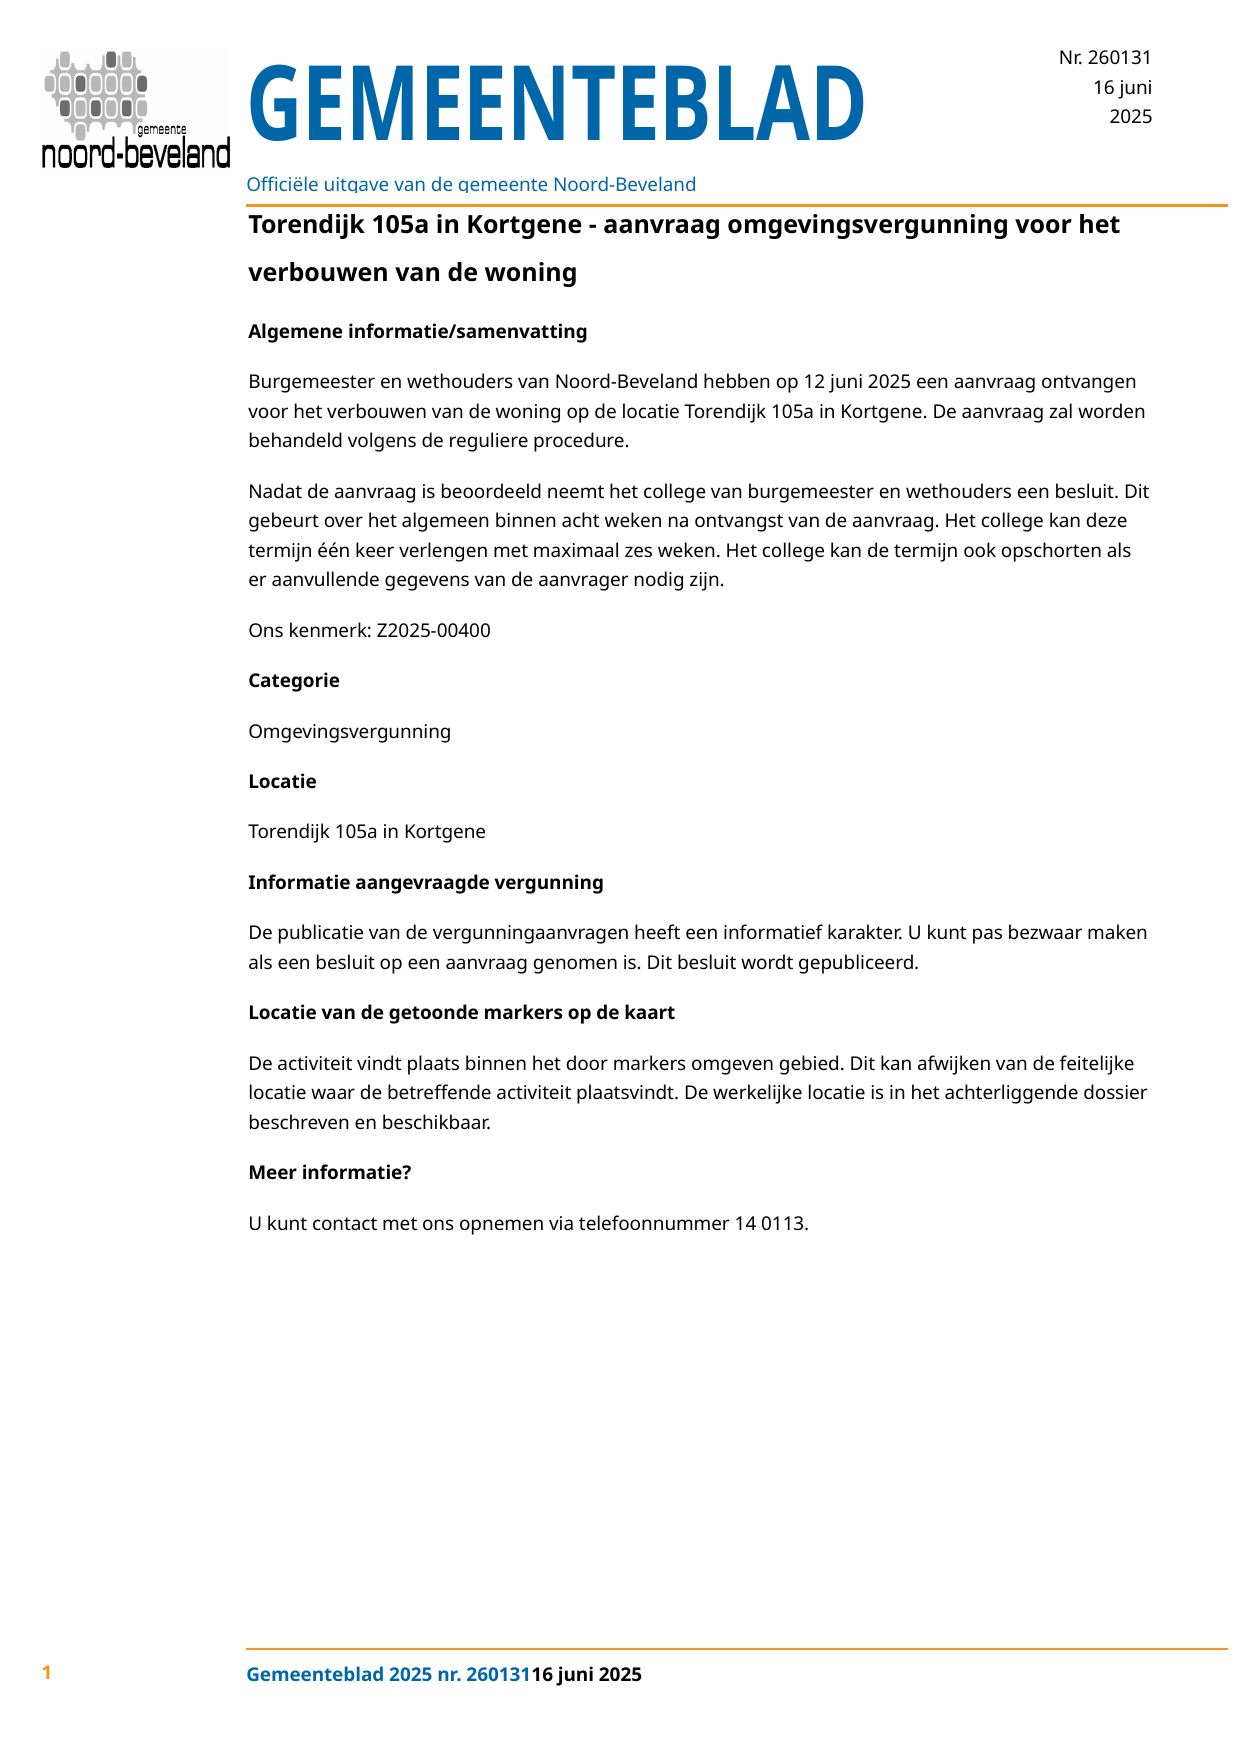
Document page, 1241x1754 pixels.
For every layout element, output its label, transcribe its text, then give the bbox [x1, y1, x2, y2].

text Algemene informatie/samenvatting [248, 318, 1152, 344]
text Locatie van de getoonde markers op de kaart [248, 999, 1152, 1025]
picture [41, 47, 231, 172]
text De publicatie van de vergunningaanvragen heeft een informatief karakter. U kunt pas bezwaar maken als een besluit op een aanvraag genomen is. Dit besluit wordt gepubliceerd. [248, 919, 1152, 975]
text Omgevingsvergunning [248, 718, 1152, 744]
text U kunt contact met ons opnemen via telefoonnummer 14 0113. [248, 1210, 1152, 1236]
text Meer informatie? [248, 1159, 1152, 1185]
text Torendijk 105a in Kortgene - aanvraag omgevingsvergunning voor het verbouwen van de woning [248, 207, 1152, 288]
text Nadat de aanvraag is beoordeeld neemt het college van burgemeester en wethouders een besluit. Dit gebeurt over het algemeen binnen acht weken na ontvangst van de aanvraag. Het college kan deze termijn één keer verlengen met maximaal zes weken. Het college kan de termijn ook opschorten als er aanvullende gegevens van de aanvrager nodig zijn. [248, 478, 1152, 592]
text Torendijk 105a in Kortgene [248, 819, 1152, 844]
text Categorie [248, 667, 1152, 693]
text Informatie aangevraagde vergunning [248, 869, 1152, 895]
text Burgemeester en wethouders van Noord-Beveland hebben op 12 juni 2025 een aanvraag ontvangen voor het verbouwen van de woning op de locatie Torendijk 105a in Kortgene. De aanvraag zal worden behandeld volgens de reguliere procedure. [248, 368, 1152, 453]
text Ons kenmerk: Z2025-00400 [248, 617, 1152, 643]
text De activiteit vindt plaats binnen het door markers omgeven gebied. Dit kan afwijken van de feitelijke locatie waar de betreffende activiteit plaatsvindt. De werkelijke locatie is in het achterliggende dossier beschreven en beschikbaar. [248, 1050, 1152, 1135]
text Locatie [248, 768, 1152, 794]
